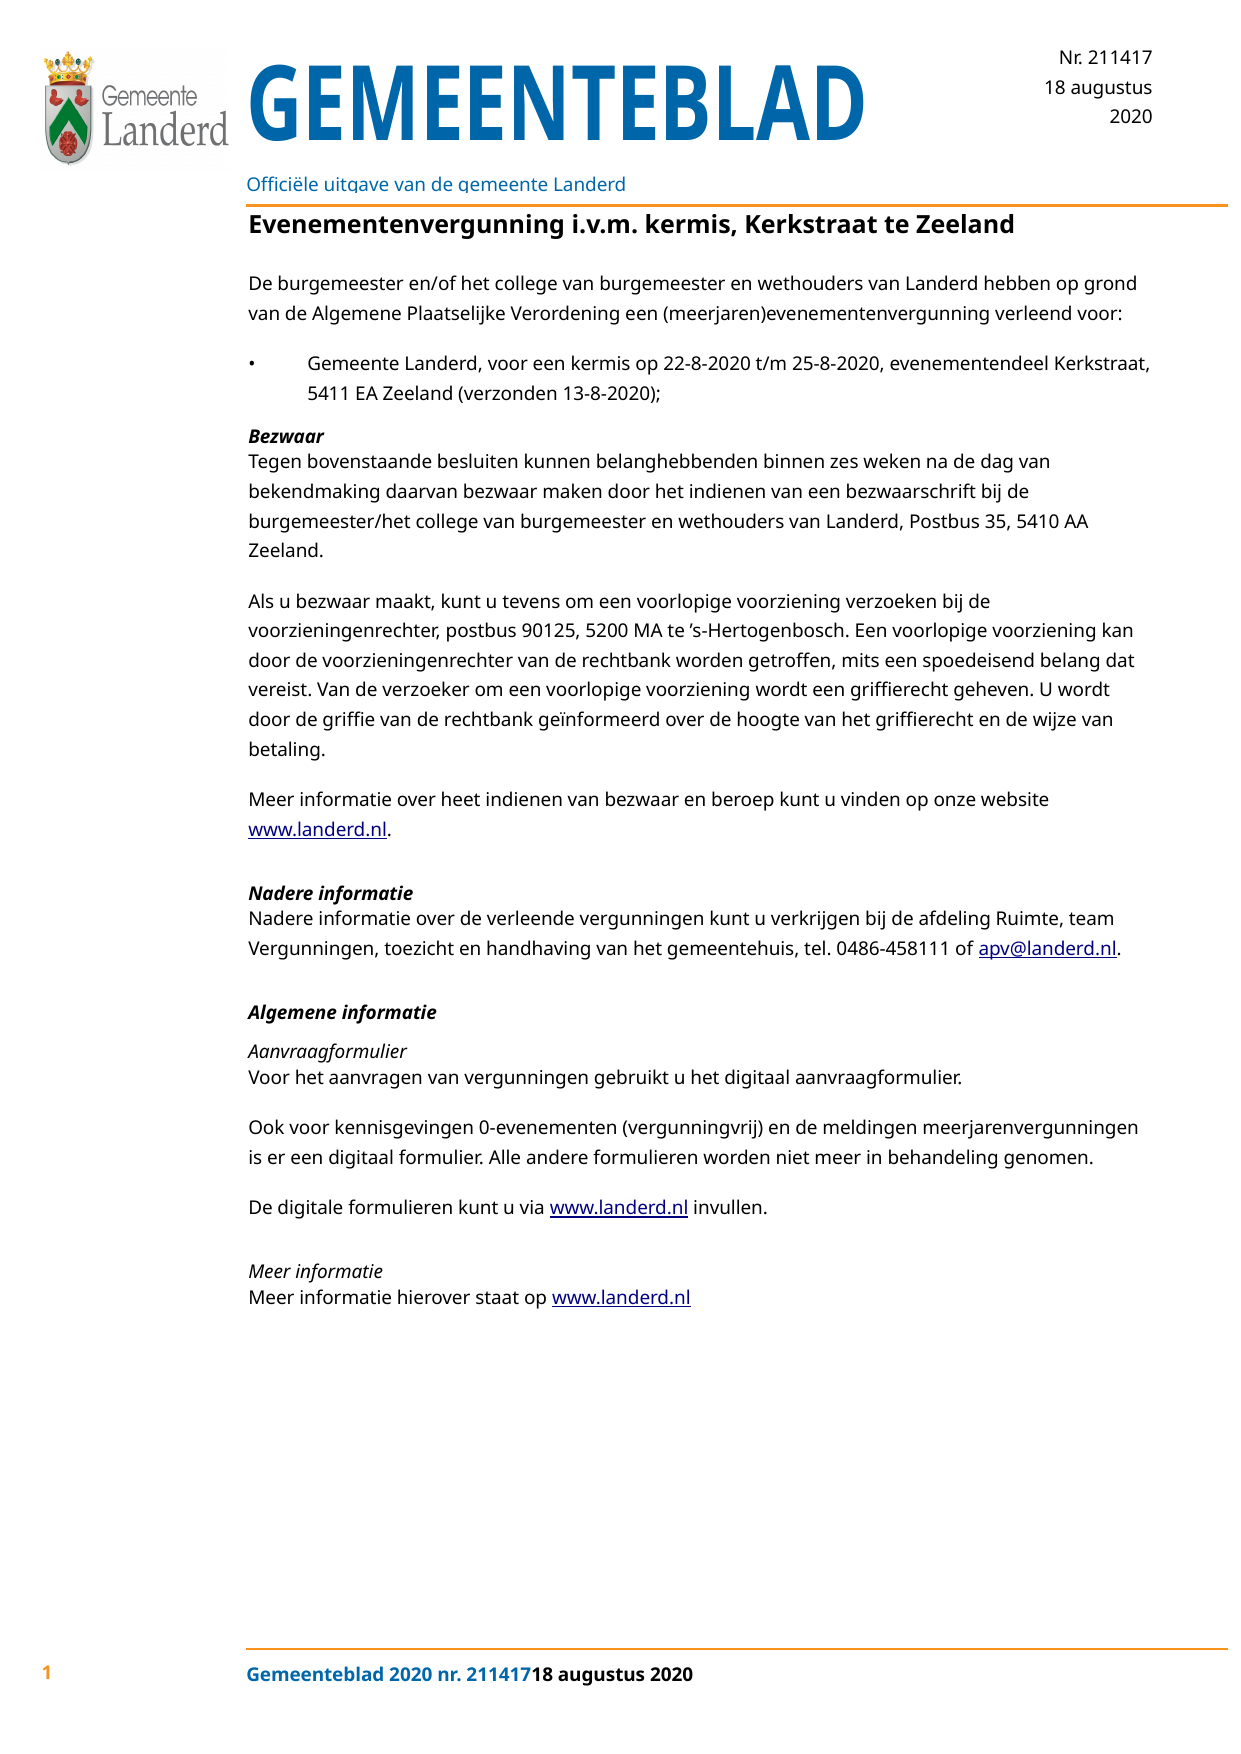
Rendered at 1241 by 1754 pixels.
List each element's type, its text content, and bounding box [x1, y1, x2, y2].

text Nadere informatie [248, 880, 1152, 906]
text De digitale formulieren kunt u via www.landerd.nl invullen. [248, 1194, 1152, 1220]
text Als u bezwaar maakt, kunt u tevens om een voorlopige voorziening verzoeken bij de voorzieningenrechter, postbus 90125, 5200 MA te ’s-Hertogenbosch. Een voorlopige voorziening kan door de voorzieningenrechter van de rechtbank worden getroffen, mits een spoedeisend belang dat vereist. Van de verzoeker om een voorlopige voorziening wordt een griffierecht geheven. U wordt door de griffie van de rechtbank geïnformeerd over de hoogte van het griffierecht en de wijze van betaling. [248, 588, 1152, 762]
text Evenementenvergunning i.v.m. kermis, Kerkstraat te Zeeland [248, 207, 1152, 241]
text Meer informatie over heet indienen van bezwaar en beroep kunt u vinden op onze website www.landerd.nl. [248, 786, 1152, 842]
text Nadere informatie over de verleende vergunningen kunt u verkrijgen bij de afdeling Ruimte, team Vergunningen, toezicht en handhaving van het gemeentehuis, tel. 0486-458111 of apv@landerd.nl. [248, 906, 1152, 961]
text Voor het aanvragen van vergunningen gebruikt u het digitaal aanvraagformulier. [248, 1064, 1152, 1090]
picture [41, 47, 231, 172]
text Tegen bovenstaande besluiten kunnen belanghebbenden binnen zes weken na de dag van bekendmaking daarvan bezwaar maken door het indienen van een bezwaarschrift bij de burgemeester/het college van burgemeester en wethouders van Landerd, Postbus 35, 5410 AA Zeeland. [248, 449, 1152, 563]
text Ook voor kennisgevingen 0-evenementen (vergunningvrij) en de meldingen meerjarenvergunningen is er een digitaal formulier. Alle andere formulieren worden niet meer in behandeling genomen. [248, 1114, 1152, 1170]
list Gemeente Landerd, voor een kermis op 22-8-2020 t/m 25-8-2020, evenementendeel Kerkstraat, 5411 EA Zeeland (verzonden 13-8-2020); [248, 350, 1152, 406]
text Meer informatie hierover staat op www.landerd.nl [248, 1284, 1152, 1310]
text Bezwaar [248, 423, 1152, 449]
text De burgemeester en/of het college van burgemeester en wethouders van Landerd hebben op grond van de Algemene Plaatselijke Verordening een (meerjaren)evenementenvergunning verleend voor: [248, 270, 1152, 326]
text Meer informatie [248, 1258, 1152, 1284]
text Aanvraagformulier [248, 1038, 1152, 1064]
text Algemene informatie [248, 999, 1152, 1025]
